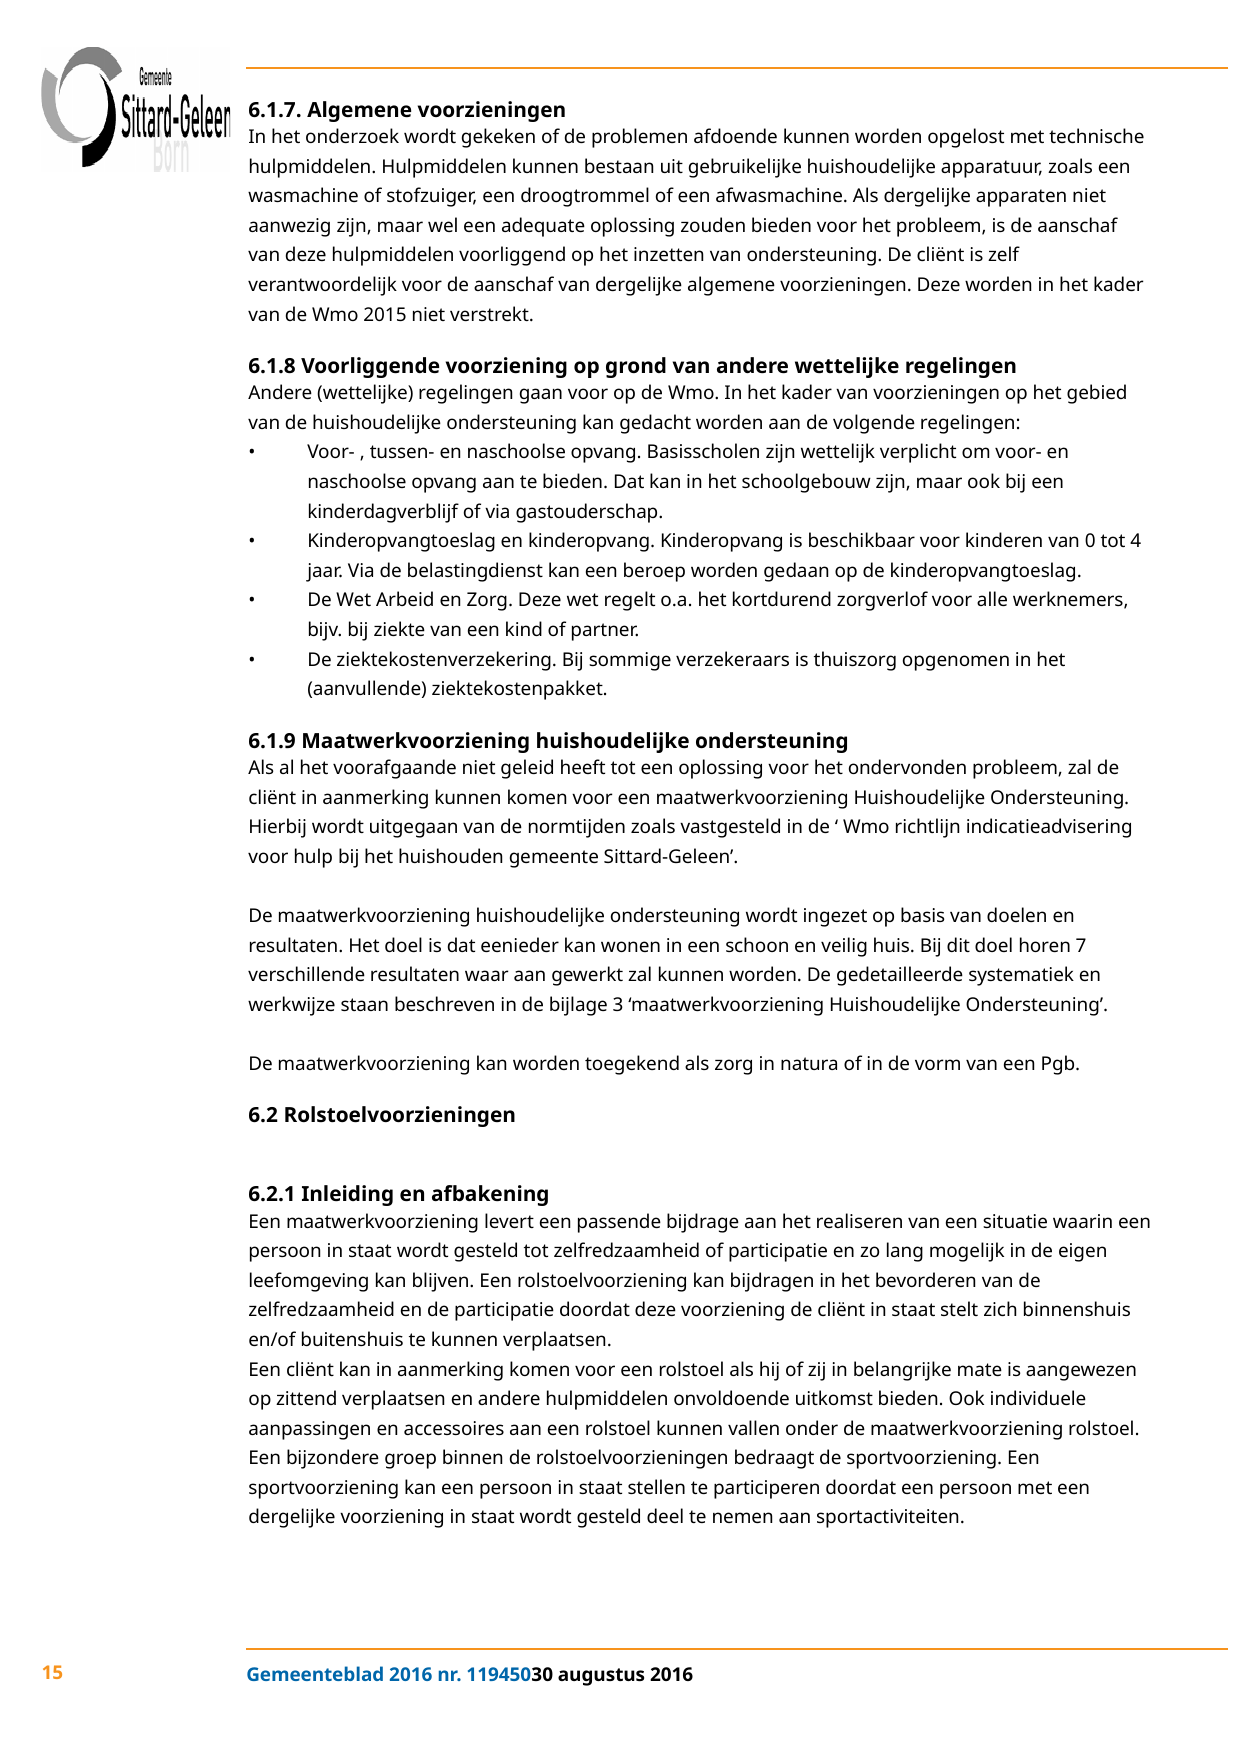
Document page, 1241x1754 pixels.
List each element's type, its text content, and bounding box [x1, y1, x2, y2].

text Een cliënt kan in aanmerking komen voor een rolstoel als hij of zij in belangrijke mate is aangewezen op zittend verplaatsen en andere hulpmiddelen onvoldoende uitkomst bieden. Ook individuele aanpassingen en accessoires aan een rolstoel kunnen vallen onder de maatwerkvoorziening rolstoel. [248, 1356, 1152, 1441]
picture [41, 47, 231, 172]
text Een bijzondere groep binnen de rolstoelvoorzieningen bedraagt de sportvoorziening. Een sportvoorziening kan een persoon in staat stellen te participeren doordat een persoon met een dergelijke voorziening in staat wordt gesteld deel te nemen aan sportactiviteiten. [248, 1444, 1152, 1529]
text 6.2.1 Inleiding en afbakening [248, 1179, 1152, 1208]
text De maatwerkvoorziening huishoudelijke ondersteuning wordt ingezet op basis van doelen en resultaten. Het doel is dat eenieder kan wonen in een schoon en veilig huis. Bij dit doel horen 7 verschillende resultaten waar aan gewerkt zal kunnen worden. De gedetailleerde systematiek en werkwijze staan beschreven in de bijlage 3 ‘maatwerkvoorziening Huishoudelijke Ondersteuning’. [248, 902, 1152, 1017]
text Een maatwerkvoorziening levert een passende bijdrage aan het realiseren van een situatie waarin een persoon in staat wordt gesteld tot zelfredzaamheid of participatie en zo lang mogelijk in de eigen leefomgeving kan blijven. Een rolstoelvoorziening kan bijdragen in het bevorderen van de zelfredzaamheid en de participatie doordat deze voorziening de cliënt in staat stelt zich binnenshuis en/of buitenshuis te kunnen verplaatsen. [248, 1208, 1152, 1352]
text 6.1.9 Maatwerkvoorziening huishoudelijke ondersteuning [248, 726, 1152, 754]
text Als al het voorafgaande niet geleid heeft tot een oplossing voor het ondervonden probleem, zal de cliënt in aanmerking kunnen komen voor een maatwerkvoorziening Huishoudelijke Ondersteuning. Hierbij wordt uitgegaan van de normtijden zoals vastgesteld in de ‘ Wmo richtlijn indicatieadvisering voor hulp bij het huishouden gemeente Sittard-Geleen’. [248, 754, 1152, 869]
text 6.1.8 Voorliggende voorziening op grond van andere wettelijke regelingen [248, 351, 1152, 379]
list De ziektekostenverzekering. Bij sommige verzekeraars is thuiszorg opgenomen in het (aanvullende) ziektekostenpakket. [248, 646, 1152, 701]
text 6.1.7. Algemene voorzieningen [248, 95, 1152, 123]
list De Wet Arbeid en Zorg. Deze wet regelt o.a. het kortdurend zorgverlof voor alle werknemers, bijv. bij ziekte van een kind of partner. [248, 587, 1152, 642]
list Voor- , tussen- en naschoolse opvang. Basisscholen zijn wettelijk verplicht om voor- en naschoolse opvang aan te bieden. Dat kan in het schoolgebouw zijn, maar ook bij een kinderdagverblijf of via gastouderschap. [248, 439, 1152, 524]
text Andere (wettelijke) regelingen gaan voor op de Wmo. In het kader van voorzieningen op het gebied van de huishoudelijke ondersteuning kan gedacht worden aan de volgende regelingen: [248, 379, 1152, 435]
text In het onderzoek wordt gekeken of de problemen afdoende kunnen worden opgelost met technische hulpmiddelen. Hulpmiddelen kunnen bestaan uit gebruikelijke huishoudelijke apparatuur, zoals een wasmachine of stofzuiger, een droogtrommel of een afwasmachine. Als dergelijke apparaten niet aanwezig zijn, maar wel een adequate oplossing zouden bieden voor het probleem, is de aanschaf van deze hulpmiddelen voorliggend op het inzetten van ondersteuning. De cliënt is zelf verantwoordelijk voor de aanschaf van dergelijke algemene voorzieningen. Deze worden in het kader van de Wmo 2015 niet verstrekt. [248, 123, 1152, 326]
text 6.2 Rolstoelvoorzieningen [248, 1101, 1152, 1129]
list Kinderopvangtoeslag en kinderopvang. Kinderopvang is beschikbaar voor kinderen van 0 tot 4 jaar. Via de belastingdienst kan een beroep worden gedaan op de kinderopvangtoeslag. [248, 527, 1152, 583]
text De maatwerkvoorziening kan worden toegekend als zorg in natura of in de vorm van een Pgb. [248, 1050, 1152, 1076]
